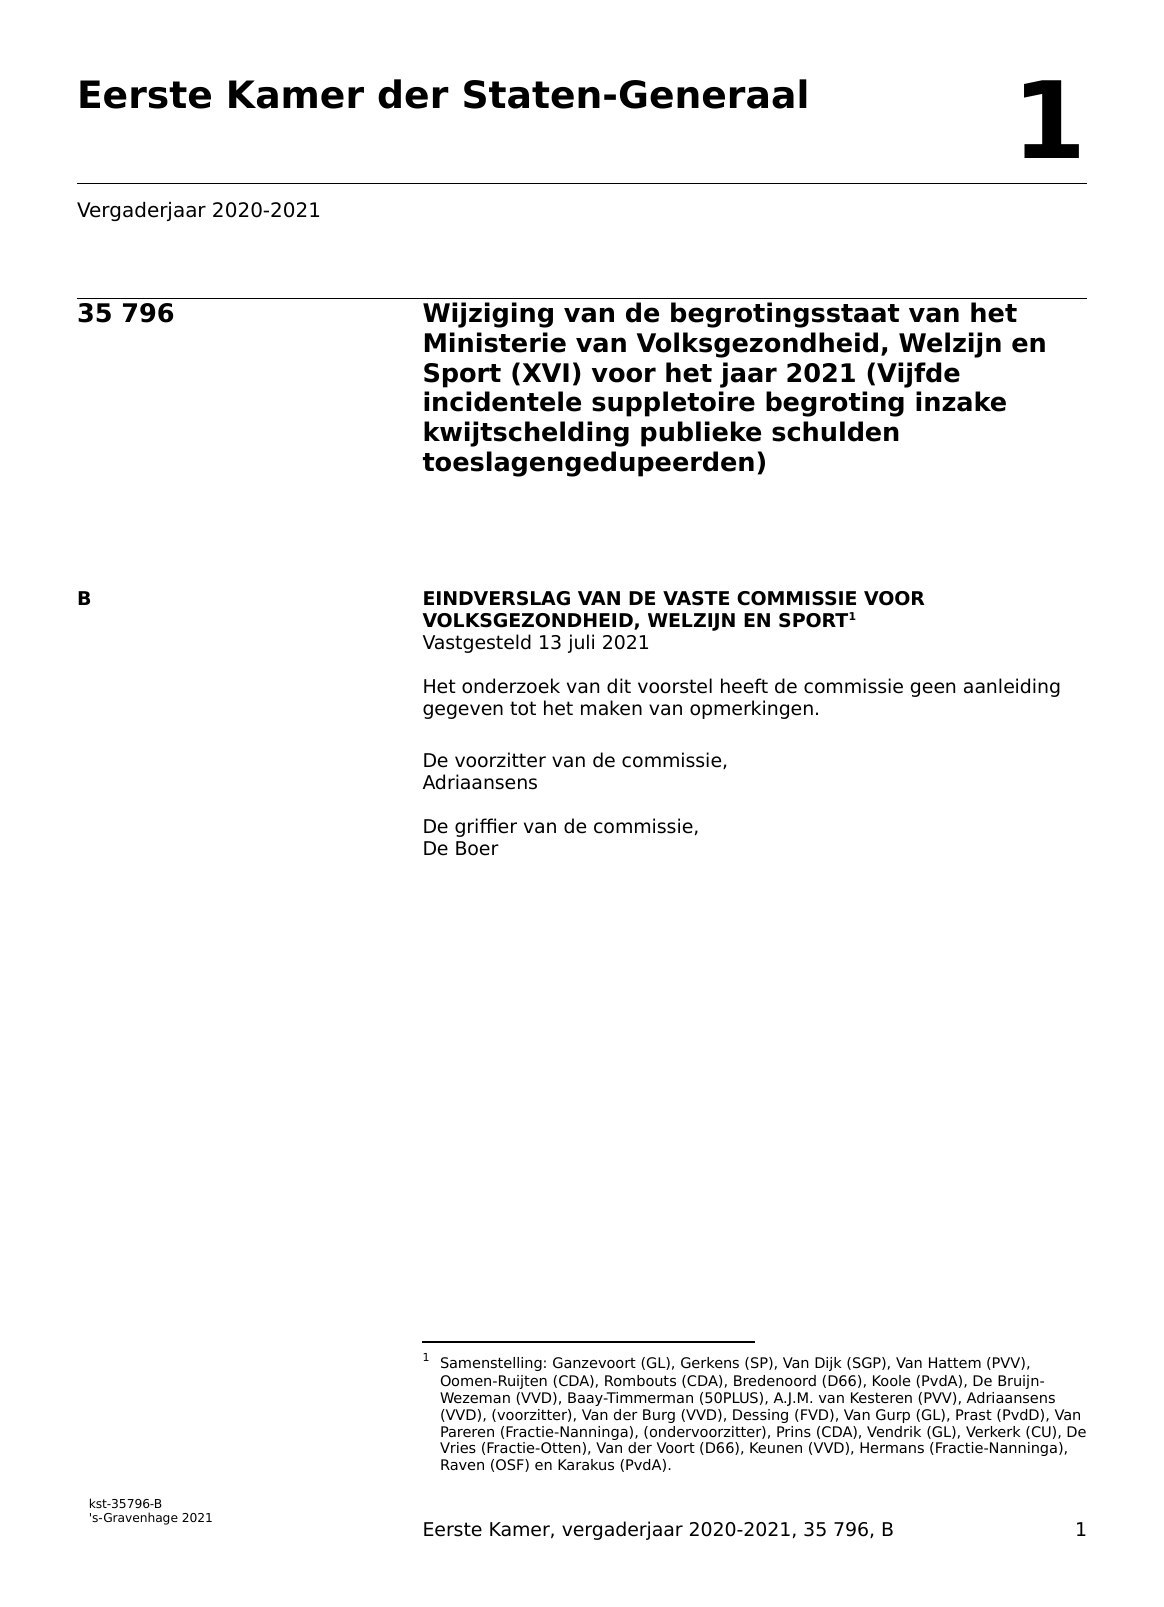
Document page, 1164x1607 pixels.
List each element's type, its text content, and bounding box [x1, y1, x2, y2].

text 's-Gravenhage 2021 [88, 1511, 323, 1525]
text kst-35796-B [88, 1497, 323, 1511]
text Samenstelling: Ganzevoort (GL), Gerkens (SP), Van Dijk (SGP), Van Hattem (PVV), Oomen-Ruijten (CDA), Rombouts (CDA), Bredenoord (D66), Koole (PvdA), De Bruijn-Wezeman (VVD), Baay-Timmerman (50PLUS), A.J.M. van Kesteren (PVV), Adriaansens (VVD), (voorzitter), Van der Burg (VVD), Dessing (FVD), Van Gurp (GL), Prast (PvdD), Van Pareren (Fractie-Nanninga), (ondervoorzitter), Prins (CDA), Vendrik (GL), Verkerk (CU), De Vries (Fractie-Otten), Van der Voort (D66), Keunen (VVD), Hermans (Fractie-Nanninga), Raven (OSF) en Karakus (PvdA). [422, 1351, 1087, 1474]
table_header Eerste Kamer der Staten-Generaal [77, 59, 886, 183]
table_cell Vergaderjaar 2020-2021 [77, 184, 1087, 298]
text De voorzitter van de commissie, Adriaansens [422, 750, 1087, 794]
subtitle 35 796 Wijziging van de begrotingsstaat van het Ministerie van Volksgezondheid, Welzijn en Sport (XVI) voor het jaar 2021 (Vijfde incidentele suppletoire begroting inzake kwijtschelding publieke schulden toeslagengedupeerden) [77, 299, 1087, 477]
text De griffier van de commissie, De Boer [422, 816, 1087, 860]
table_header 1 [886, 59, 1087, 183]
text Vastgesteld 13 juli 2021 [422, 632, 1087, 654]
text Het onderzoek van dit voorstel heeft de commissie geen aanleiding gegeven tot het maken van opmerkingen. [422, 676, 1087, 720]
subtitle B EINDVERSLAG VAN DE VASTE COMMISSIE VOOR VOLKSGEZONDHEID, WELZIJN EN SPORT [77, 588, 1087, 632]
